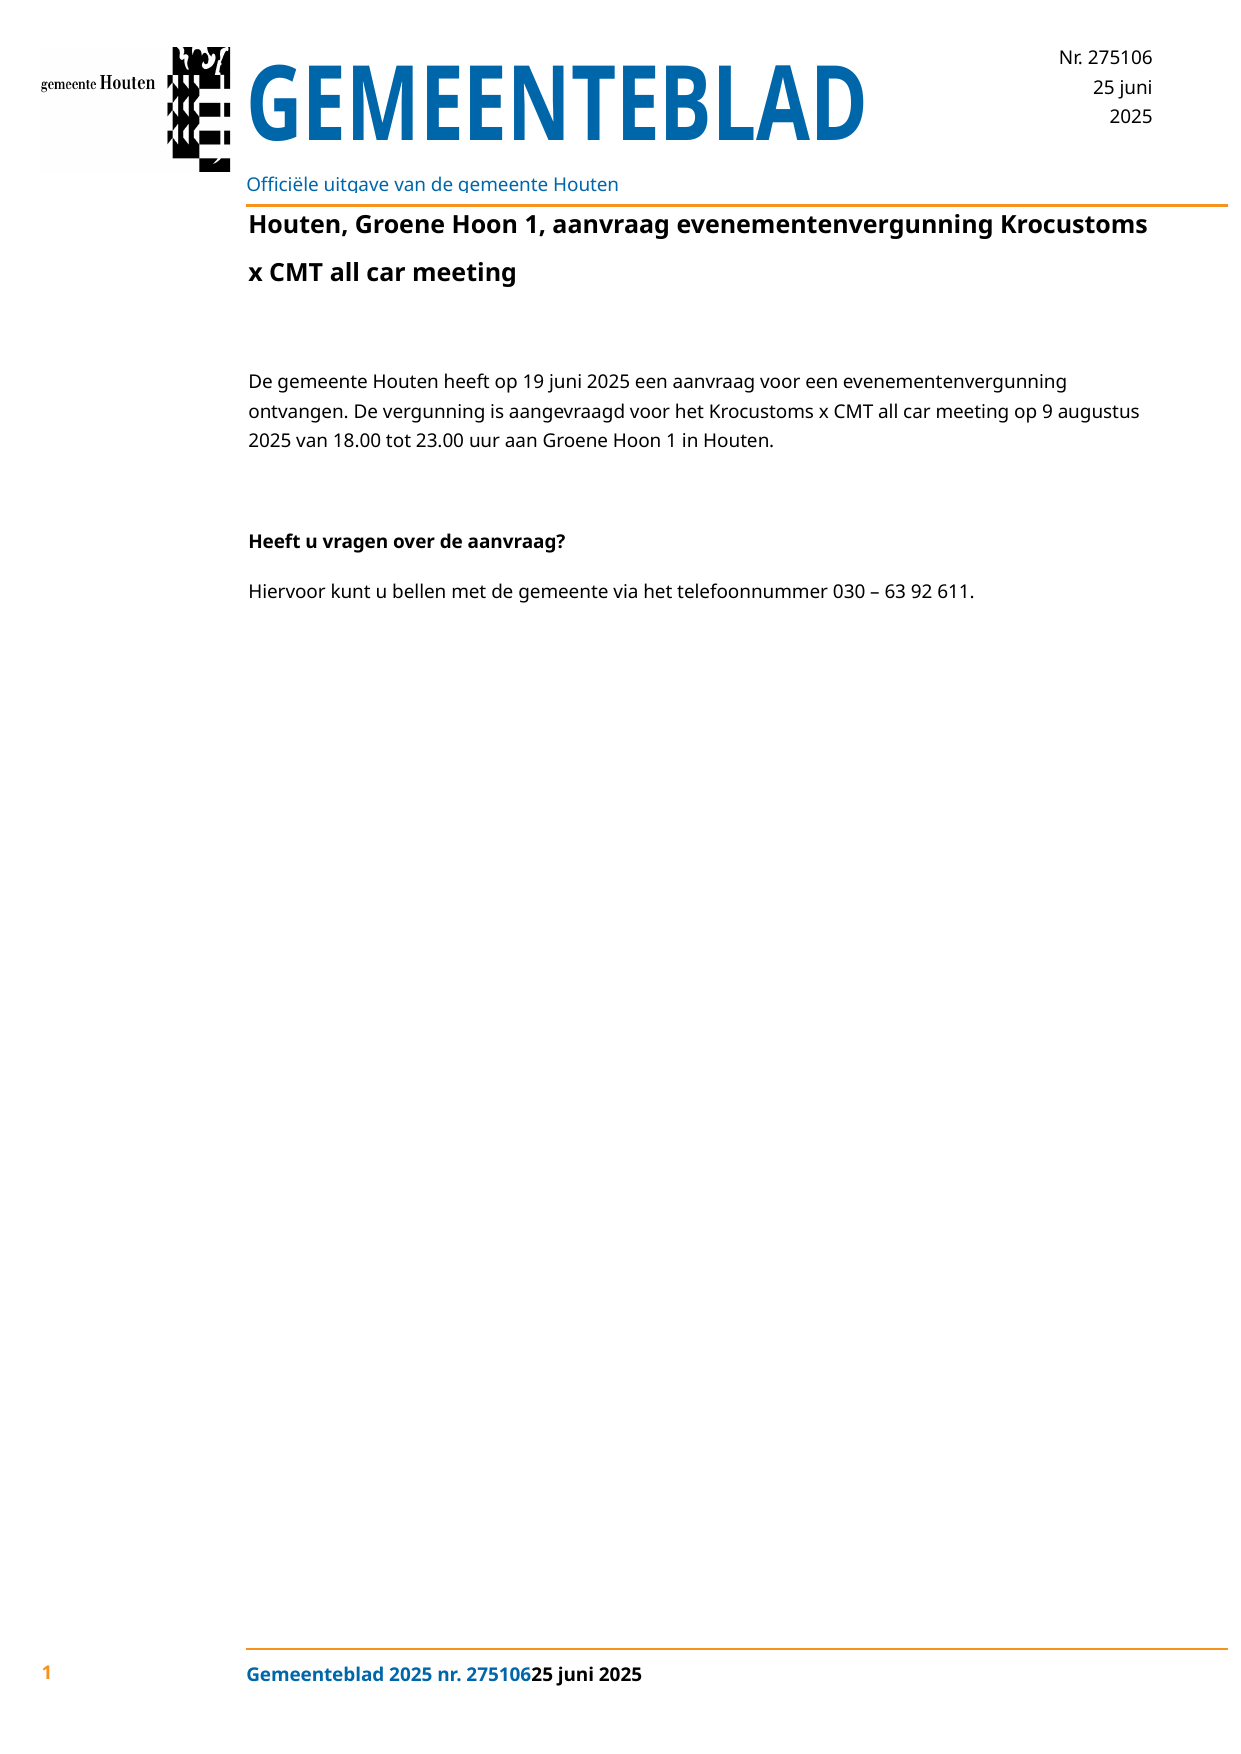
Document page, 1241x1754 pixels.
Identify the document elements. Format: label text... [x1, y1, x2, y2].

text De gemeente Houten heeft op 19 juni 2025 een aanvraag voor een evenementenvergunning ontvangen. De vergunning is aangevraagd voor het Krocustoms x CMT all car meeting op 9 augustus 2025 van 18.00 tot 23.00 uur aan Groene Hoon 1 in Houten. [248, 368, 1152, 453]
text Hiervoor kunt u bellen met de gemeente via het telefoonnummer 030 – 63 92 611. [248, 579, 1152, 604]
text Heeft u vragen over de aanvraag? [248, 528, 1152, 554]
picture [41, 47, 231, 172]
text Houten, Groene Hoon 1, aanvraag evenementenvergunning Krocustoms x CMT all car meeting [248, 207, 1152, 288]
